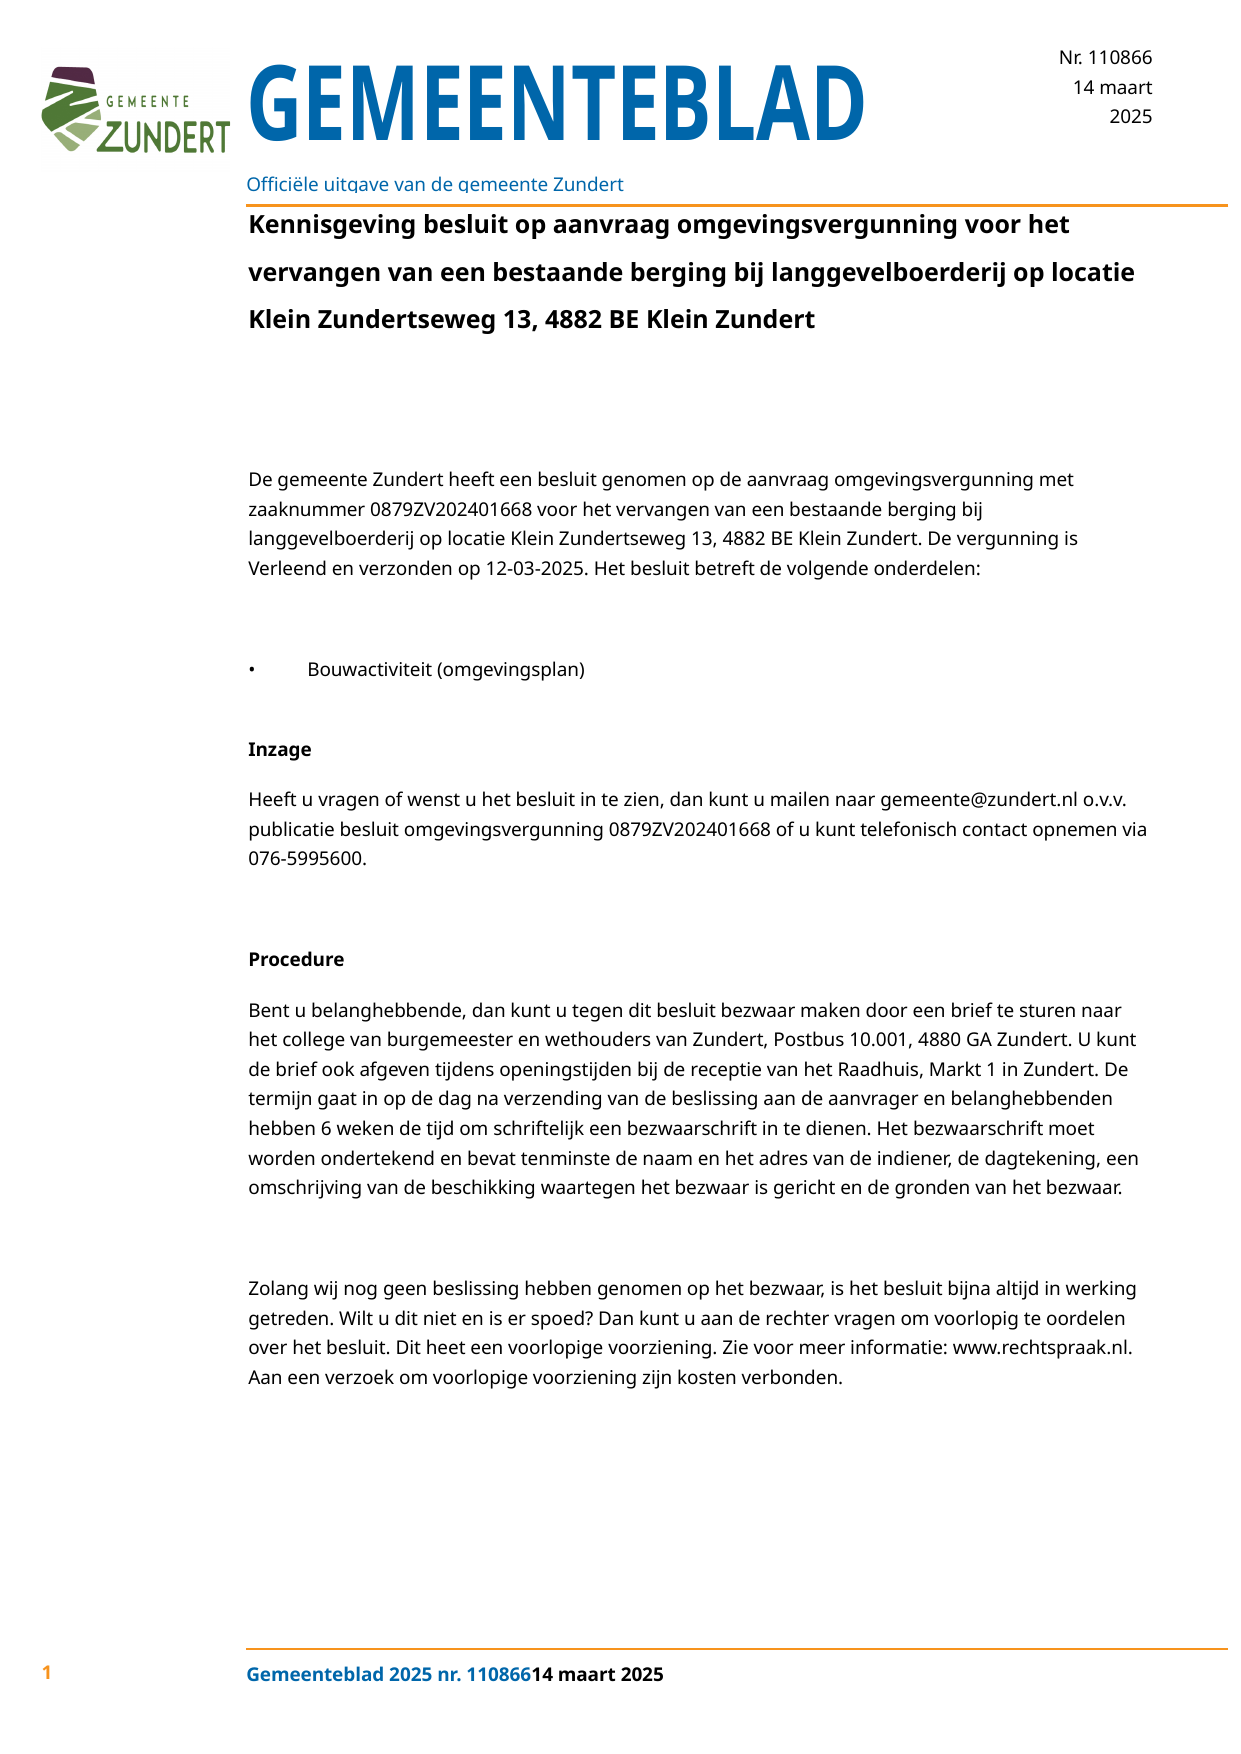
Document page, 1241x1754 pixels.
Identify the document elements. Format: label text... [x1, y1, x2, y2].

text Inzage [248, 736, 1152, 762]
text Bent u belanghebbende, dan kunt u tegen dit besluit bezwaar maken door een brief te sturen naar het college van burgemeester en wethouders van Zundert, Postbus 10.001, 4880 GA Zundert. U kunt de brief ook afgeven tijdens openingstijden bij de receptie van het Raadhuis, Markt 1 in Zundert. De termijn gaat in op de dag na verzending van de beslissing aan de aanvrager en belanghebbenden hebben 6 weken de tijd om schriftelijk een bezwaarschrift in te dienen. Het bezwaarschrift moet worden ondertekend en bevat tenminste de naam en het adres van de indiener, de dagtekening, een omschrijving van de beschikking waartegen het bezwaar is gericht en de gronden van het bezwaar. [248, 997, 1152, 1200]
text Procedure [248, 946, 1152, 972]
text Heeft u vragen of wenst u het besluit in te zien, dan kunt u mailen naar gemeente@zundert.nl o.v.v. publicatie besluit omgevingsvergunning 0879ZV202401668 of u kunt telefonisch contact opnemen via 076-5995600. [248, 786, 1152, 871]
text Zolang wij nog geen beslissing hebben genomen op het bezwaar, is het besluit bijna altijd in werking getreden. Wilt u dit niet en is er spoed? Dan kunt u aan de rechter vragen om voorlopig te oordelen over het besluit. Dit heet een voorlopige voorziening. Zie voor meer informatie: www.rechtspraak.nl. Aan een verzoek om voorlopige voorziening zijn kosten verbonden. [248, 1275, 1152, 1389]
text Kennisgeving besluit op aanvraag omgevingsvergunning voor het vervangen van een bestaande berging bij langgevelboerderij op locatie Klein Zundertseweg 13, 4882 BE Klein Zundert [248, 207, 1152, 336]
picture [41, 47, 231, 172]
list Bouwactiviteit (omgevingsplan) [248, 656, 1152, 682]
text De gemeente Zundert heeft een besluit genomen op de aanvraag omgevingsvergunning met zaaknummer 0879ZV202401668 voor het vervangen van een bestaande berging bij langgevelboerderij op locatie Klein Zundertseweg 13, 4882 BE Klein Zundert. De vergunning is Verleend en verzonden op 12-03-2025. Het besluit betreft de volgende onderdelen: [248, 466, 1152, 581]
